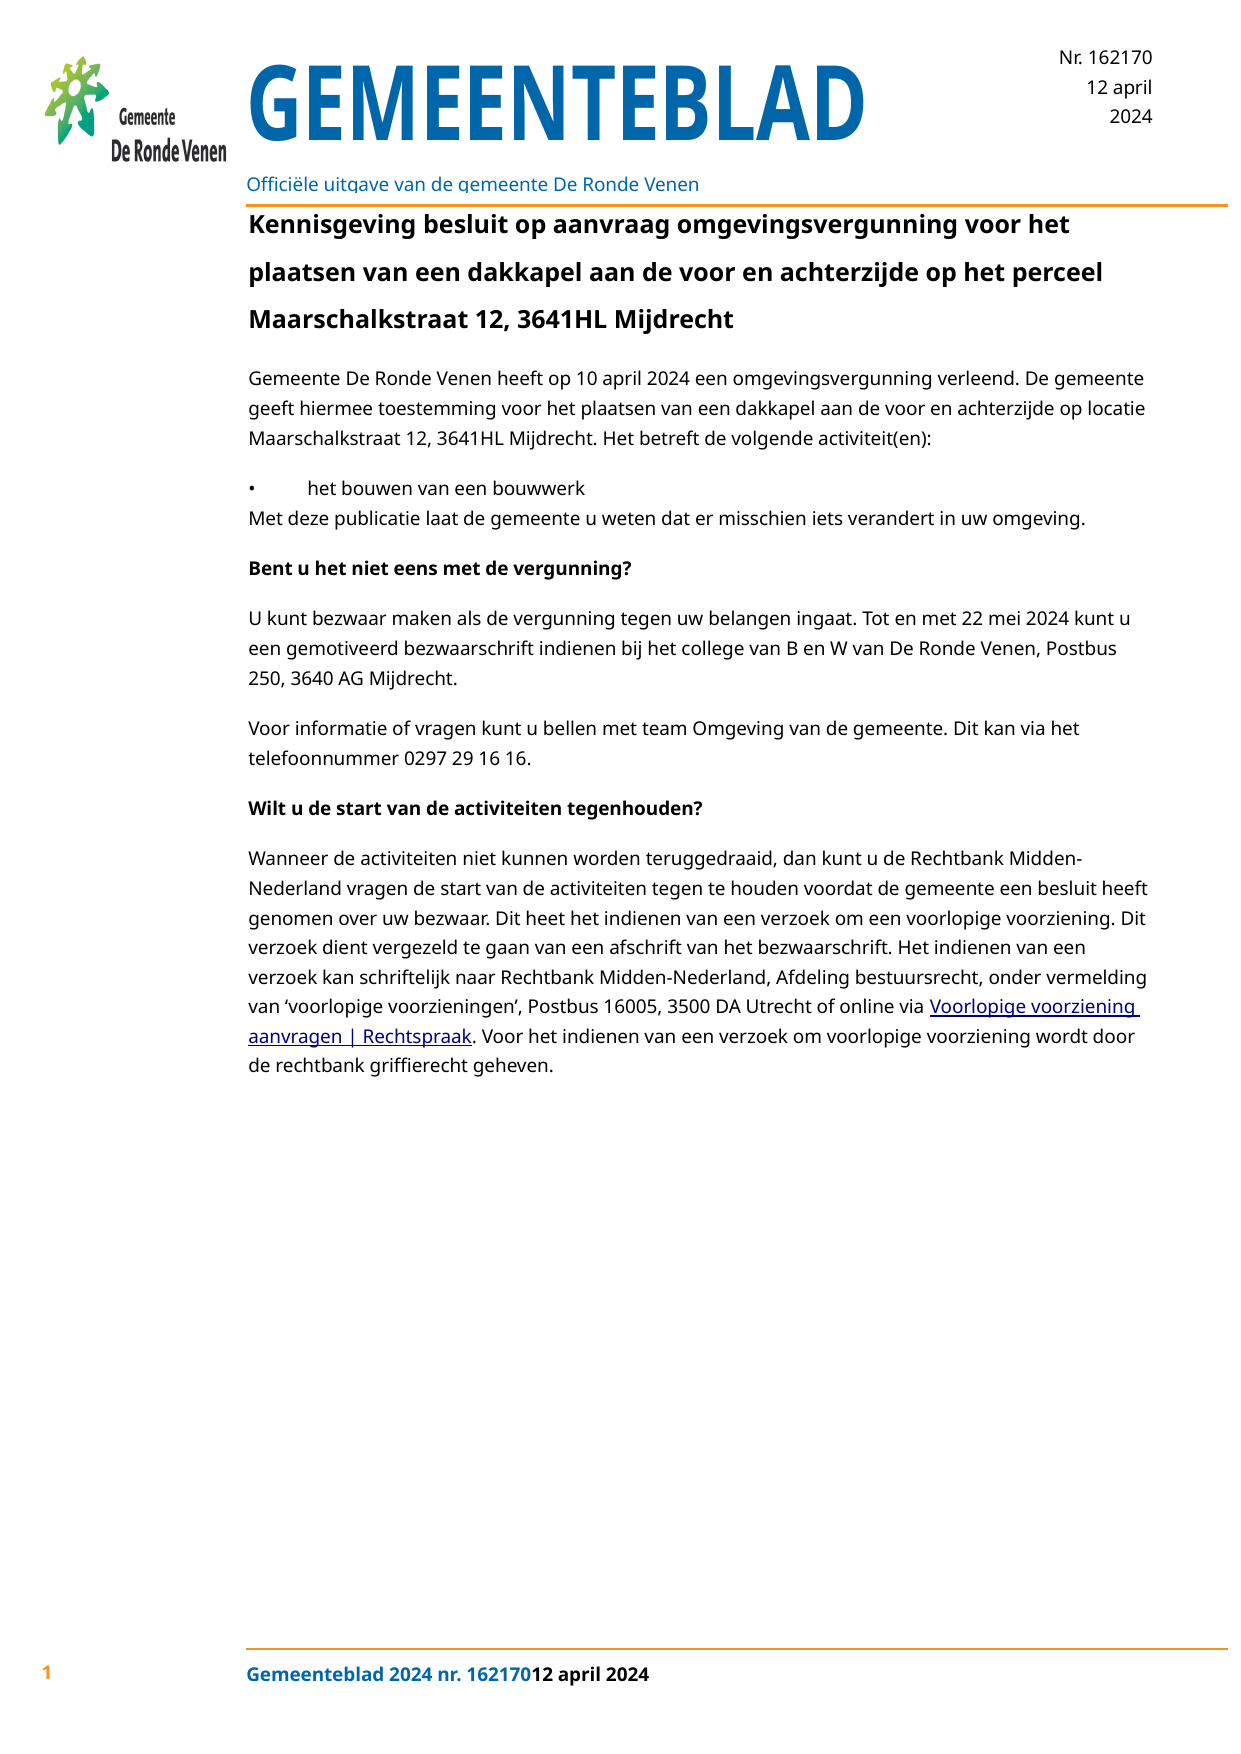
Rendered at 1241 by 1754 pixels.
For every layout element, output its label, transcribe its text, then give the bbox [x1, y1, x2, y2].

text U kunt bezwaar maken als de vergunning tegen uw belangen ingaat. Tot en met 22 mei 2024 kunt u een gemotiveerd bezwaarschrift indienen bij het college van B en W van De Ronde Venen, Postbus 250, 3640 AG Mijdrecht. [248, 606, 1152, 690]
text Voor informatie of vragen kunt u bellen met team Omgeving van de gemeente. Dit kan via het telefoonnummer 0297 29 16 16. [248, 715, 1152, 770]
text Met deze publicatie laat de gemeente u weten dat er misschien iets verandert in uw omgeving. [248, 505, 1152, 530]
text Wilt u de start van de activiteiten tegenhouden? [248, 795, 1152, 821]
text Gemeente De Ronde Venen heeft op 10 april 2024 een omgevingsvergunning verleend. De gemeente geeft hiermee toestemming voor het plaatsen van een dakkapel aan de voor en achterzijde op locatie Maarschalkstraat 12, 3641HL Mijdrecht. Het betreft de volgende activiteit(en): [248, 366, 1152, 450]
text Wanneer de activiteiten niet kunnen worden teruggedraaid, dan kunt u de Rechtbank Midden-Nederland vragen de start van de activiteiten tegen te houden voordat de gemeente een besluit heeft genomen over uw bezwaar. Dit heet het indienen van een verzoek om een voorlopige voorziening. Dit verzoek dient vergezeld te gaan van een afschrift van het bezwaarschrift. Het indienen van een verzoek kan schriftelijk naar Rechtbank Midden-Nederland, Afdeling bestuursrecht, onder vermelding van ‘voorlopige voorzieningen’, Postbus 16005, 3500 DA Utrecht of online via Voorlopige voorziening aanvragen | Rechtspraak. Voor het indienen van een verzoek om voorlopige voorziening wordt door de rechtbank griffierecht geheven. [248, 846, 1152, 1078]
text Kennisgeving besluit op aanvraag omgevingsvergunning voor het plaatsen van een dakkapel aan de voor en achterzijde op het perceel Maarschalkstraat 12, 3641HL Mijdrecht [248, 207, 1152, 336]
list het bouwen van een bouwwerk [248, 475, 1152, 501]
picture [41, 47, 231, 172]
text Bent u het niet eens met de vergunning? [248, 555, 1152, 581]
